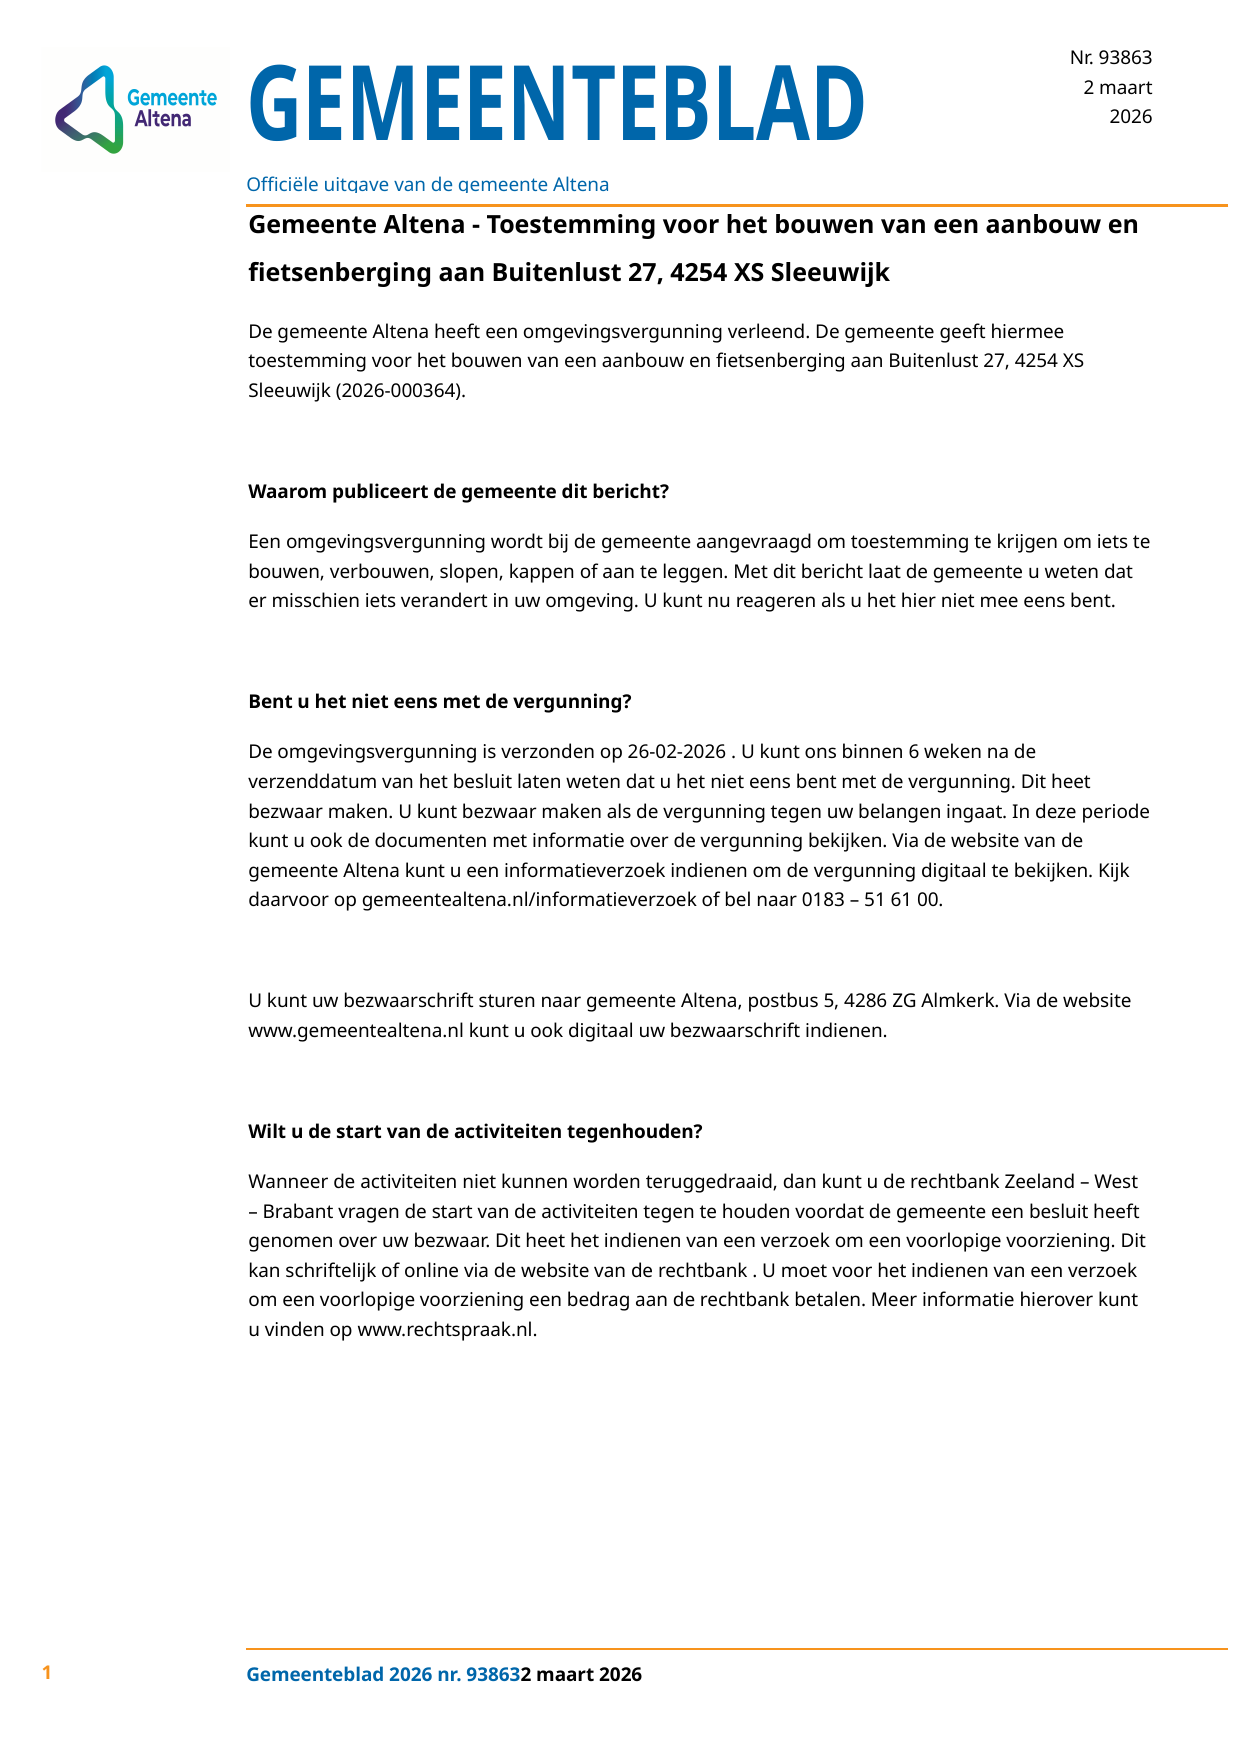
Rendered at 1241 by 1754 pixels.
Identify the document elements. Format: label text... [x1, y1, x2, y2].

text Gemeente Altena - Toestemming voor het bouwen van een aanbouw en fietsenberging aan Buitenlust 27, 4254 XS Sleeuwijk [248, 207, 1152, 288]
text Wanneer de activiteiten niet kunnen worden teruggedraaid, dan kunt u de rechtbank Zeeland – West – Brabant vragen de start van de activiteiten tegen te houden voordat de gemeente een besluit heeft genomen over uw bezwaar. Dit heet het indienen van een verzoek om een voorlopige voorziening. Dit kan schriftelijk of online via de website van de rechtbank . U moet voor het indienen van een verzoek om een voorlopige voorziening een bedrag aan de rechtbank betalen. Meer informatie hierover kunt u vinden op www.rechtspraak.nl. [248, 1168, 1152, 1342]
text Waarom publiceert de gemeente dit bericht? [248, 478, 1152, 504]
text U kunt uw bezwaarschrift sturen naar gemeente Altena, postbus 5, 4286 ZG Almkerk. Via de website www.gemeentealtena.nl kunt u ook digitaal uw bezwaarschrift indienen. [248, 987, 1152, 1043]
text Bent u het niet eens met de vergunning? [248, 688, 1152, 714]
text Een omgevingsvergunning wordt bij de gemeente aangevraagd om toestemming te krijgen om iets te bouwen, verbouwen, slopen, kappen of aan te leggen. Met dit bericht laat de gemeente u weten dat er misschien iets verandert in uw omgeving. U kunt nu reageren als u het hier niet mee eens bent. [248, 528, 1152, 613]
text De omgevingsvergunning is verzonden op 26-02-2026 . U kunt ons binnen 6 weken na de verzenddatum van het besluit laten weten dat u het niet eens bent met de vergunning. Dit heet bezwaar maken. U kunt bezwaar maken als de vergunning tegen uw belangen ingaat. In deze periode kunt u ook de documenten met informatie over de vergunning bekijken. Via de website van de gemeente Altena kunt u een informatieverzoek indienen om de vergunning digitaal te bekijken. Kijk daarvoor op gemeentealtena.nl/informatieverzoek of bel naar 0183 – 51 61 00. [248, 739, 1152, 912]
text De gemeente Altena heeft een omgevingsvergunning verleend. De gemeente geeft hiermee toestemming voor het bouwen van een aanbouw en fietsenberging aan Buitenlust 27, 4254 XS Sleeuwijk (2026-000364). [248, 318, 1152, 403]
text Wilt u de start van de activiteiten tegenhouden? [248, 1118, 1152, 1144]
picture [41, 47, 231, 172]
